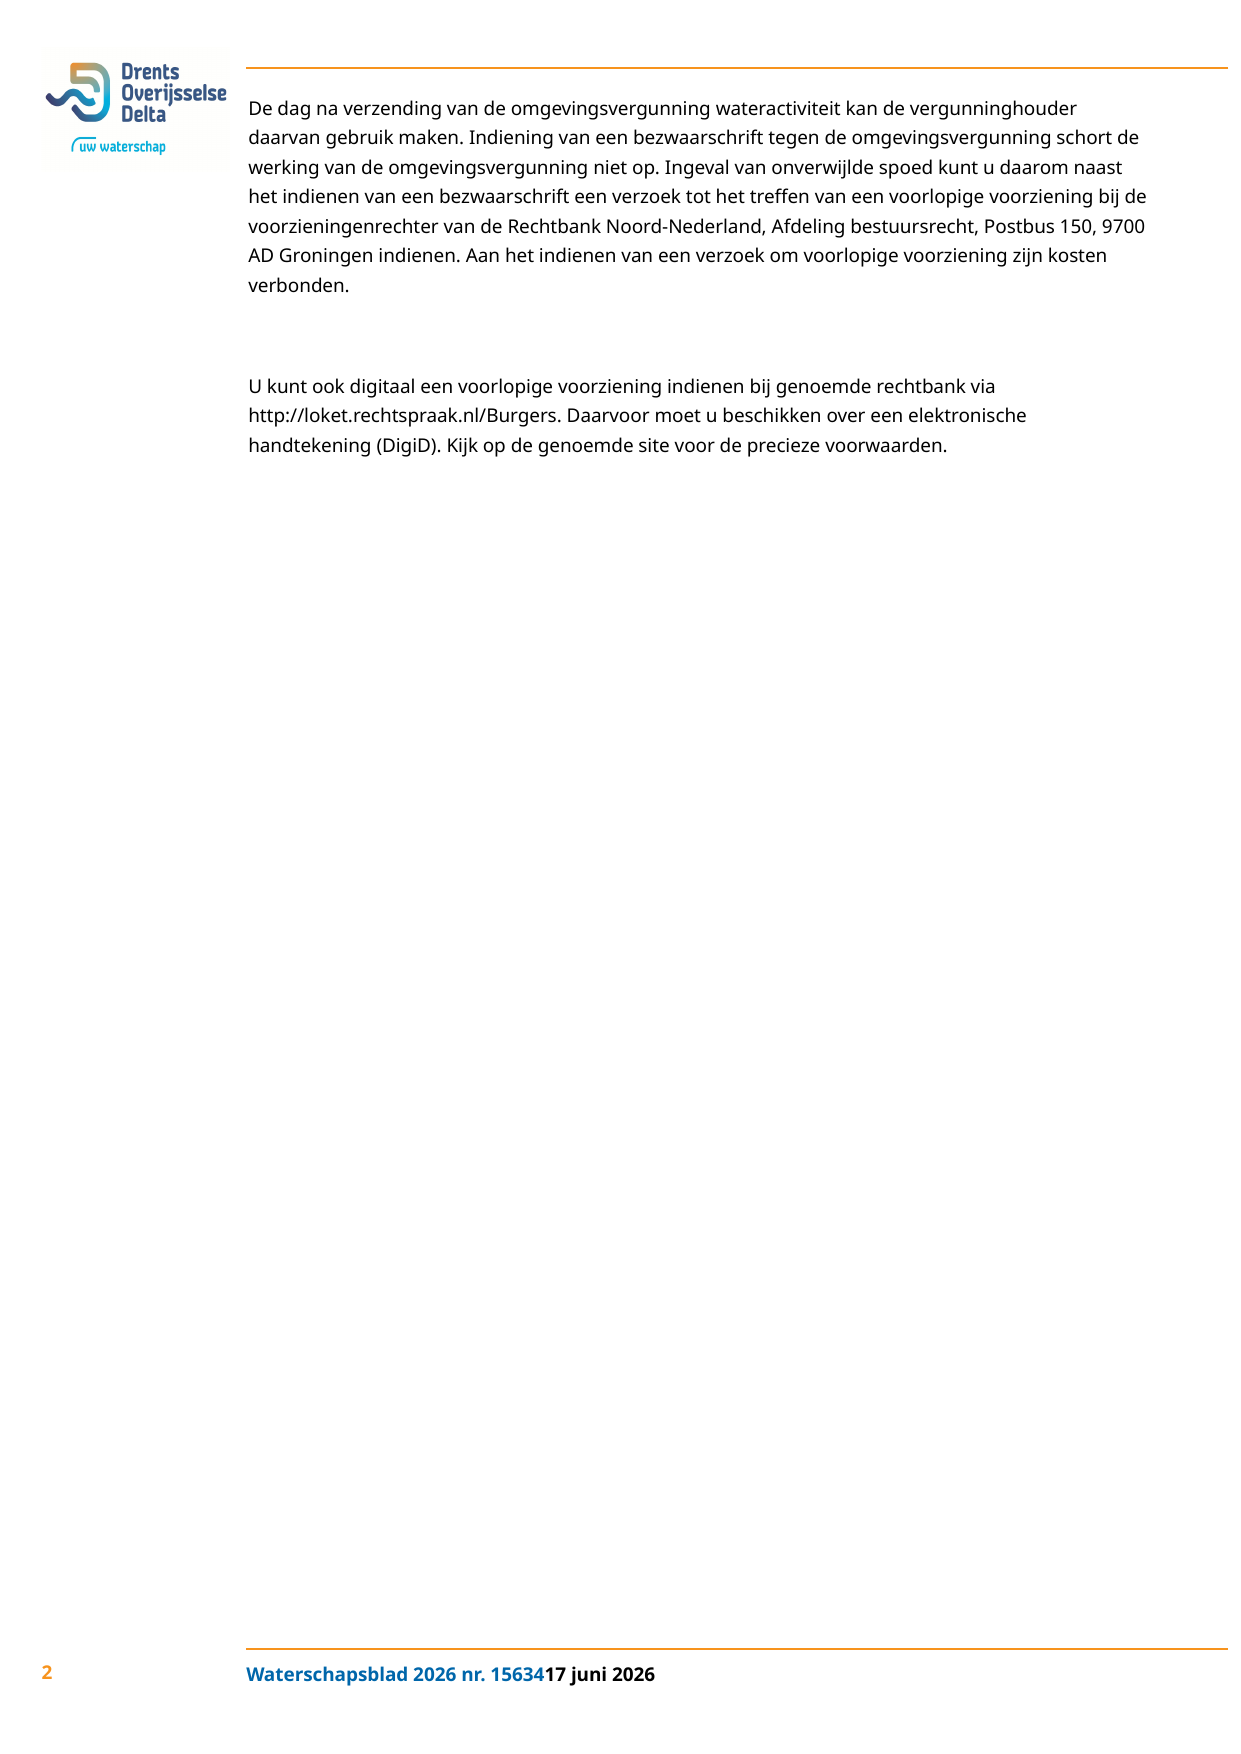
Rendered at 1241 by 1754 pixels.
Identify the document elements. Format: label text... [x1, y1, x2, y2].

picture [41, 47, 231, 172]
text U kunt ook digitaal een voorlopige voorziening indienen bij genoemde rechtbank via http://loket.rechtspraak.nl/Burgers. Daarvoor moet u beschikken over een elektronische handtekening (DigiD). Kijk op de genoemde site voor de precieze voorwaarden. [248, 373, 1152, 458]
text De dag na verzending van de omgevingsvergunning wateractiviteit kan de vergunninghouder daarvan gebruik maken. Indiening van een bezwaarschrift tegen de omgevingsvergunning schort de werking van de omgevingsvergunning niet op. Ingeval van onverwijlde spoed kunt u daarom naast het indienen van een bezwaarschrift een verzoek tot het treffen van een voorlopige voorziening bij de voorzieningenrechter van de Rechtbank Noord-Nederland, Afdeling bestuursrecht, Postbus 150, 9700 AD Groningen indienen. Aan het indienen van een verzoek om voorlopige voorziening zijn kosten verbonden. [248, 95, 1152, 298]
